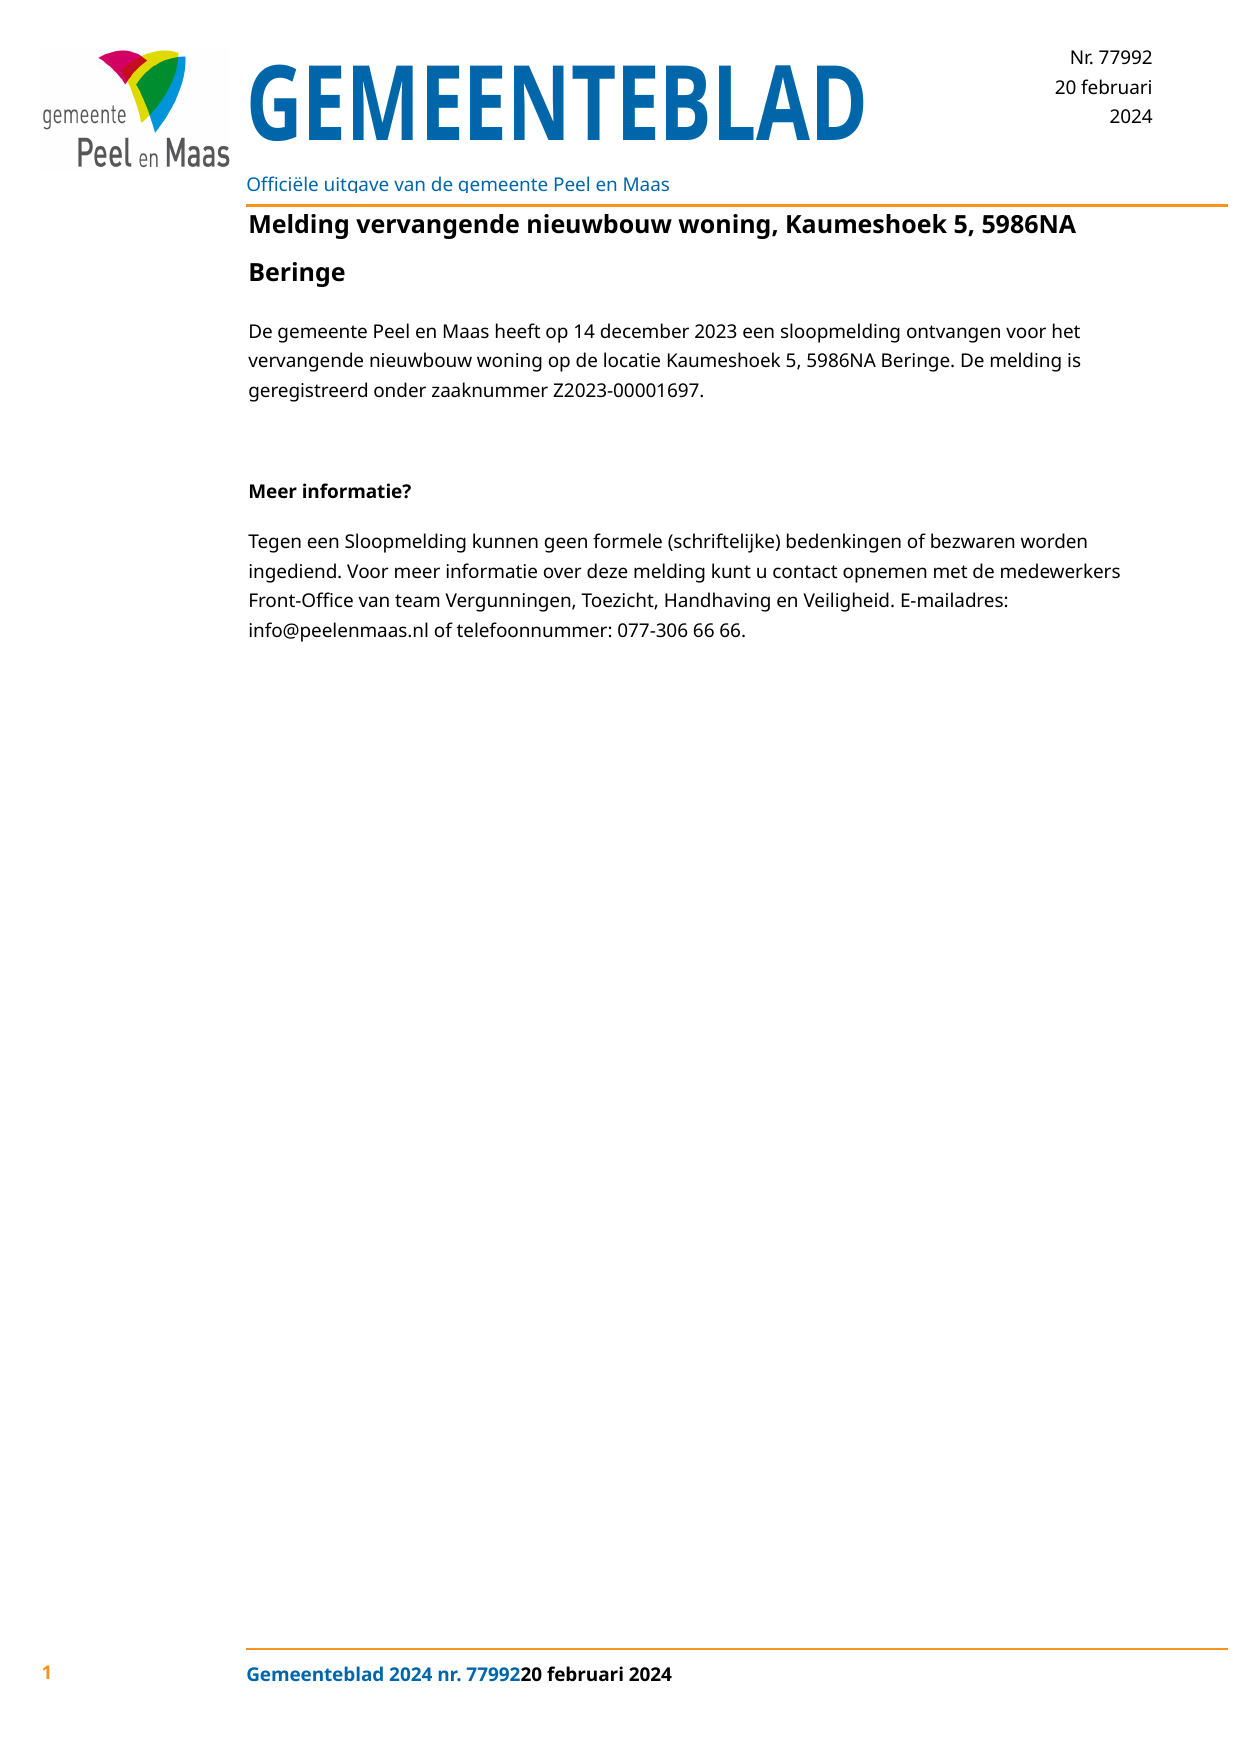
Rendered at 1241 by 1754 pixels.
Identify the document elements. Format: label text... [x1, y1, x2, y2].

text De gemeente Peel en Maas heeft op 14 december 2023 een sloopmelding ontvangen voor het vervangende nieuwbouw woning op de locatie Kaumeshoek 5, 5986NA Beringe. De melding is geregistreerd onder zaaknummer Z2023-00001697. [248, 318, 1152, 403]
text Melding vervangende nieuwbouw woning, Kaumeshoek 5, 5986NA Beringe [248, 207, 1152, 288]
picture [41, 47, 231, 172]
text Meer informatie? [248, 478, 1152, 504]
text Tegen een Sloopmelding kunnen geen formele (schriftelijke) bedenkingen of bezwaren worden ingediend. Voor meer informatie over deze melding kunt u contact opnemen met de medewerkers Front-Office van team Vergunningen, Toezicht, Handhaving en Veiligheid. E-mailadres: info@peelenmaas.nl of telefoonnummer: 077-306 66 66. [248, 528, 1152, 643]
